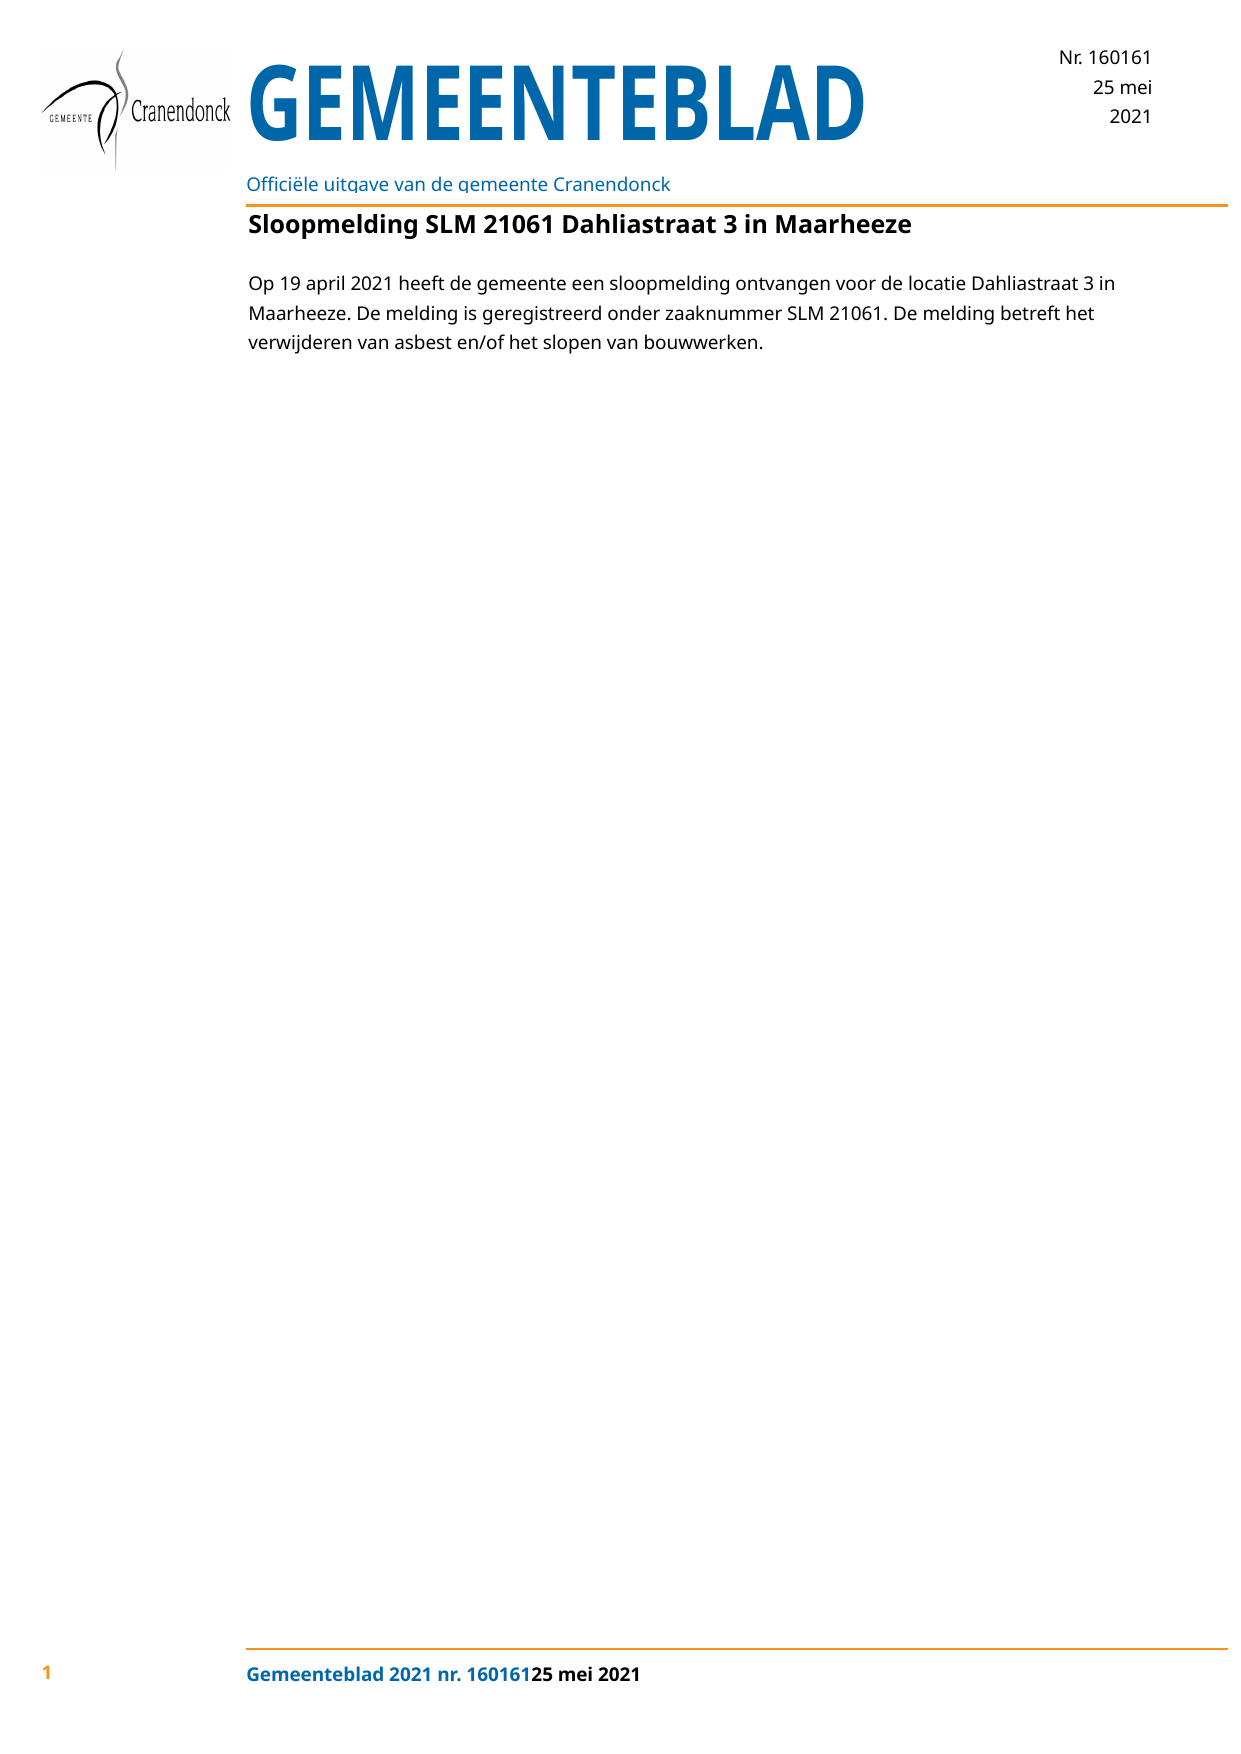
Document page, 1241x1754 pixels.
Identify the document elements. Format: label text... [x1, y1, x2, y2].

picture [41, 47, 231, 172]
text Sloopmelding SLM 21061 Dahliastraat 3 in Maarheeze [248, 207, 1152, 241]
text Op 19 april 2021 heeft de gemeente een sloopmelding ontvangen voor de locatie Dahliastraat 3 in Maarheeze. De melding is geregistreerd onder zaaknummer SLM 21061. De melding betreft het verwijderen van asbest en/of het slopen van bouwwerken. [248, 270, 1152, 355]
